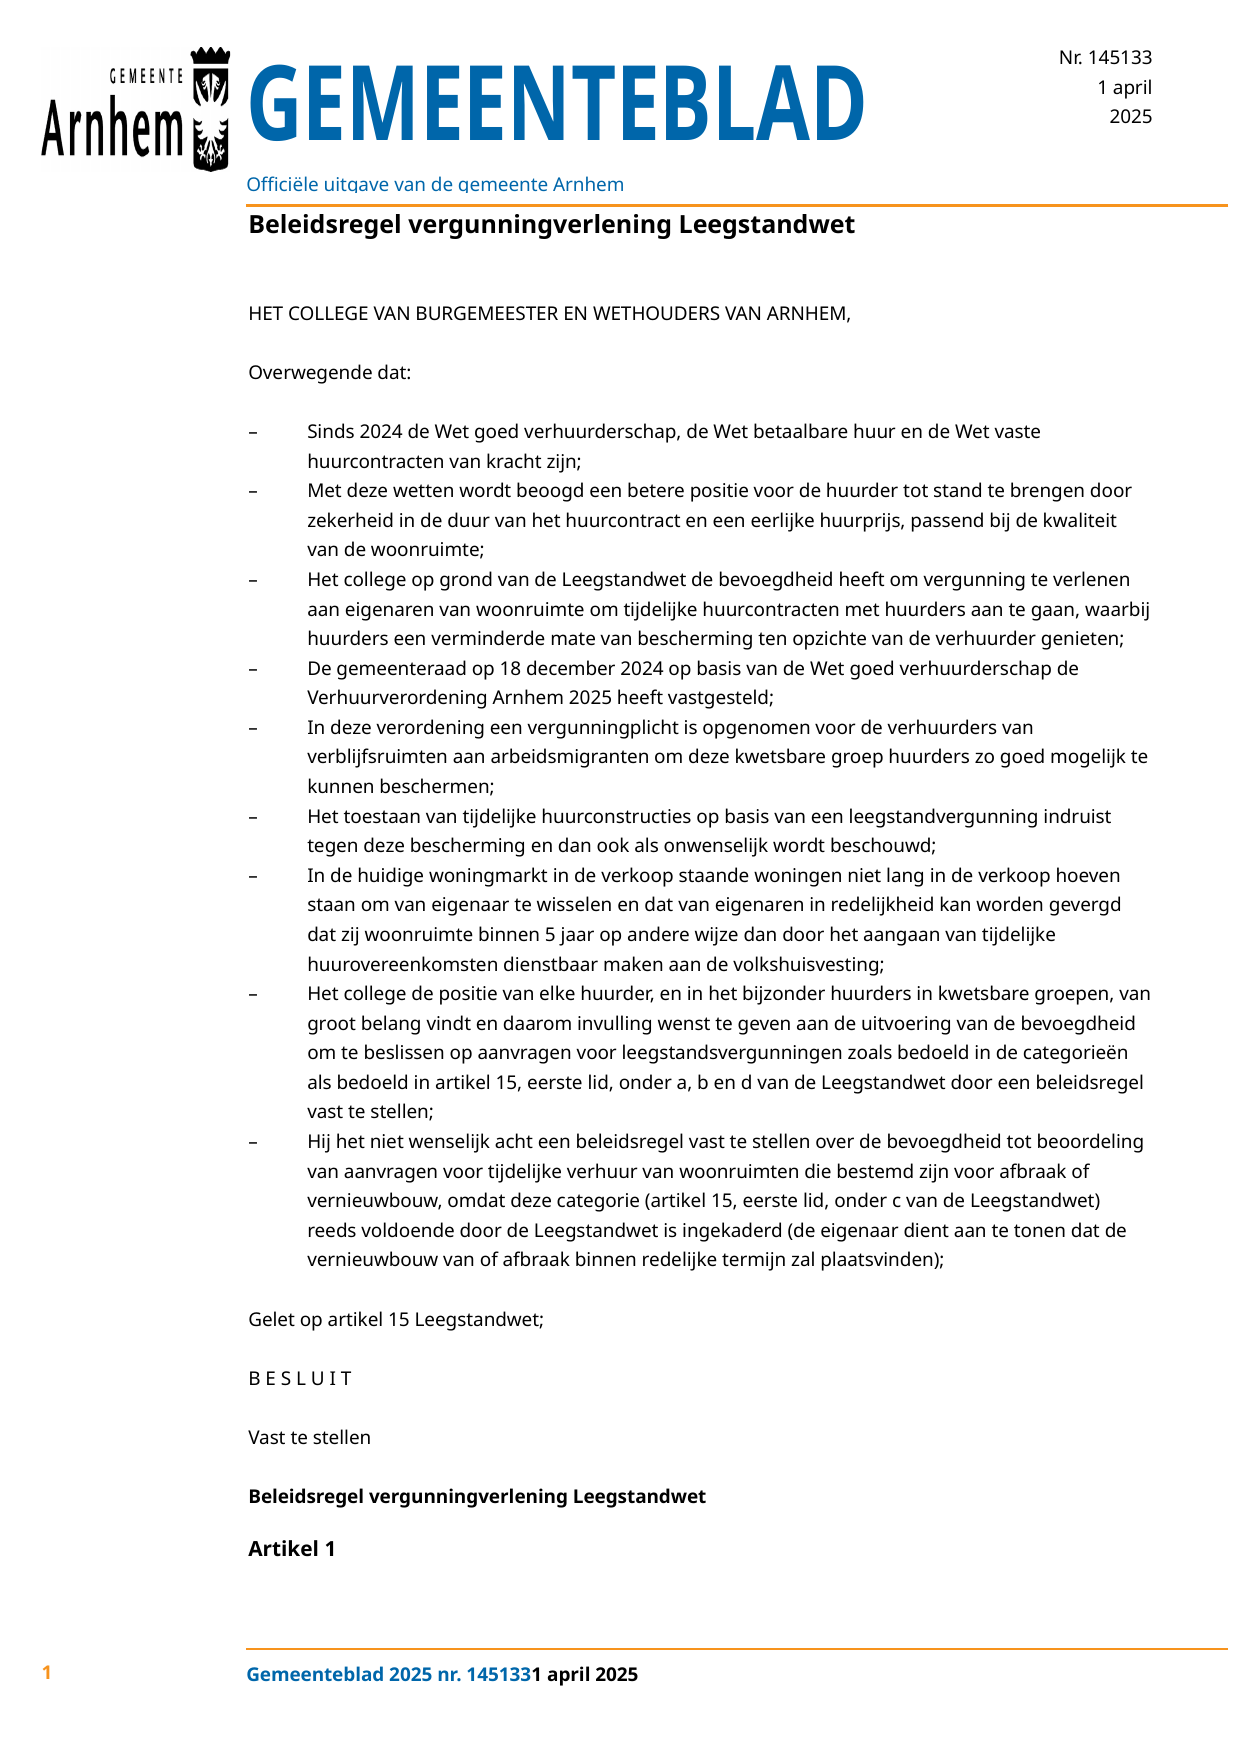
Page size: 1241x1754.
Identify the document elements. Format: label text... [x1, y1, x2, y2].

text B E S L U I T [248, 1365, 1152, 1391]
text Beleidsregel vergunningverlening Leegstandwet [248, 1483, 1152, 1509]
text Vast te stellen [248, 1424, 1152, 1450]
text Beleidsregel vergunningverlening Leegstandwet [248, 207, 1152, 241]
picture [41, 47, 231, 172]
list Het college de positie van elke huurder, en in het bijzonder huurders in kwetsbare groepen, van groot belang vindt en daarom invulling wenst te geven aan de uitvoering van de bevoegdheid om te beslissen op aanvragen voor leegstandsvergunningen zoals bedoeld in de categorieën als bedoeld in artikel 15, eerste lid, onder a, b en d van de Leegstandwet door een beleidsregel vast te stellen; [248, 980, 1152, 1124]
text Gelet op artikel 15 Leegstandwet; [248, 1306, 1152, 1331]
list Hij het niet wenselijk acht een beleidsregel vast te stellen over de bevoegdheid tot beoordeling van aanvragen voor tijdelijke verhuur van woonruimten die bestemd zijn voor afbraak of vernieuwbouw, omdat deze categorie (artikel 15, eerste lid, onder c van de Leegstandwet) reeds voldoende door de Leegstandwet is ingekaderd (de eigenaar dient aan te tonen dat de vernieuwbouw van of afbraak binnen redelijke termijn zal plaatsvinden); [248, 1128, 1152, 1272]
list Sinds 2024 de Wet goed verhuurderschap, de Wet betaalbare huur en de Wet vaste huurcontracten van kracht zijn; [248, 418, 1152, 473]
list De gemeenteraad op 18 december 2024 op basis van de Wet goed verhuurderschap de Verhuurverordening Arnhem 2025 heeft vastgesteld; [248, 655, 1152, 710]
text Overwegende dat: [248, 359, 1152, 385]
list Het toestaan van tijdelijke huurconstructies op basis van een leegstandvergunning indruist tegen deze bescherming en dan ook als onwenselijk wordt beschouwd; [248, 803, 1152, 858]
list In deze verordening een vergunningplicht is opgenomen voor de verhuurders van verblijfsruimten aan arbeidsmigranten om deze kwetsbare groep huurders zo goed mogelijk te kunnen beschermen; [248, 714, 1152, 799]
list In de huidige woningmarkt in de verkoop staande woningen niet lang in de verkoop hoeven staan om van eigenaar te wisselen en dat van eigenaren in redelijkheid kan worden gevergd dat zij woonruimte binnen 5 jaar op andere wijze dan door het aangaan van tijdelijke huurovereenkomsten dienstbaar maken aan de volkshuisvesting; [248, 862, 1152, 976]
list Met deze wetten wordt beoogd een betere positie voor de huurder tot stand te brengen door zekerheid in de duur van het huurcontract en een eerlijke huurprijs, passend bij de kwaliteit van de woonruimte; [248, 477, 1152, 562]
text Artikel 1 [248, 1534, 1152, 1562]
list Het college op grond van de Leegstandwet de bevoegdheid heeft om vergunning te verlenen aan eigenaren van woonruimte om tijdelijke huurcontracten met huurders aan te gaan, waarbij huurders een verminderde mate van bescherming ten opzichte van de verhuurder genieten; [248, 566, 1152, 651]
text HET COLLEGE VAN BURGEMEESTER EN WETHOUDERS VAN ARNHEM, [248, 300, 1152, 326]
